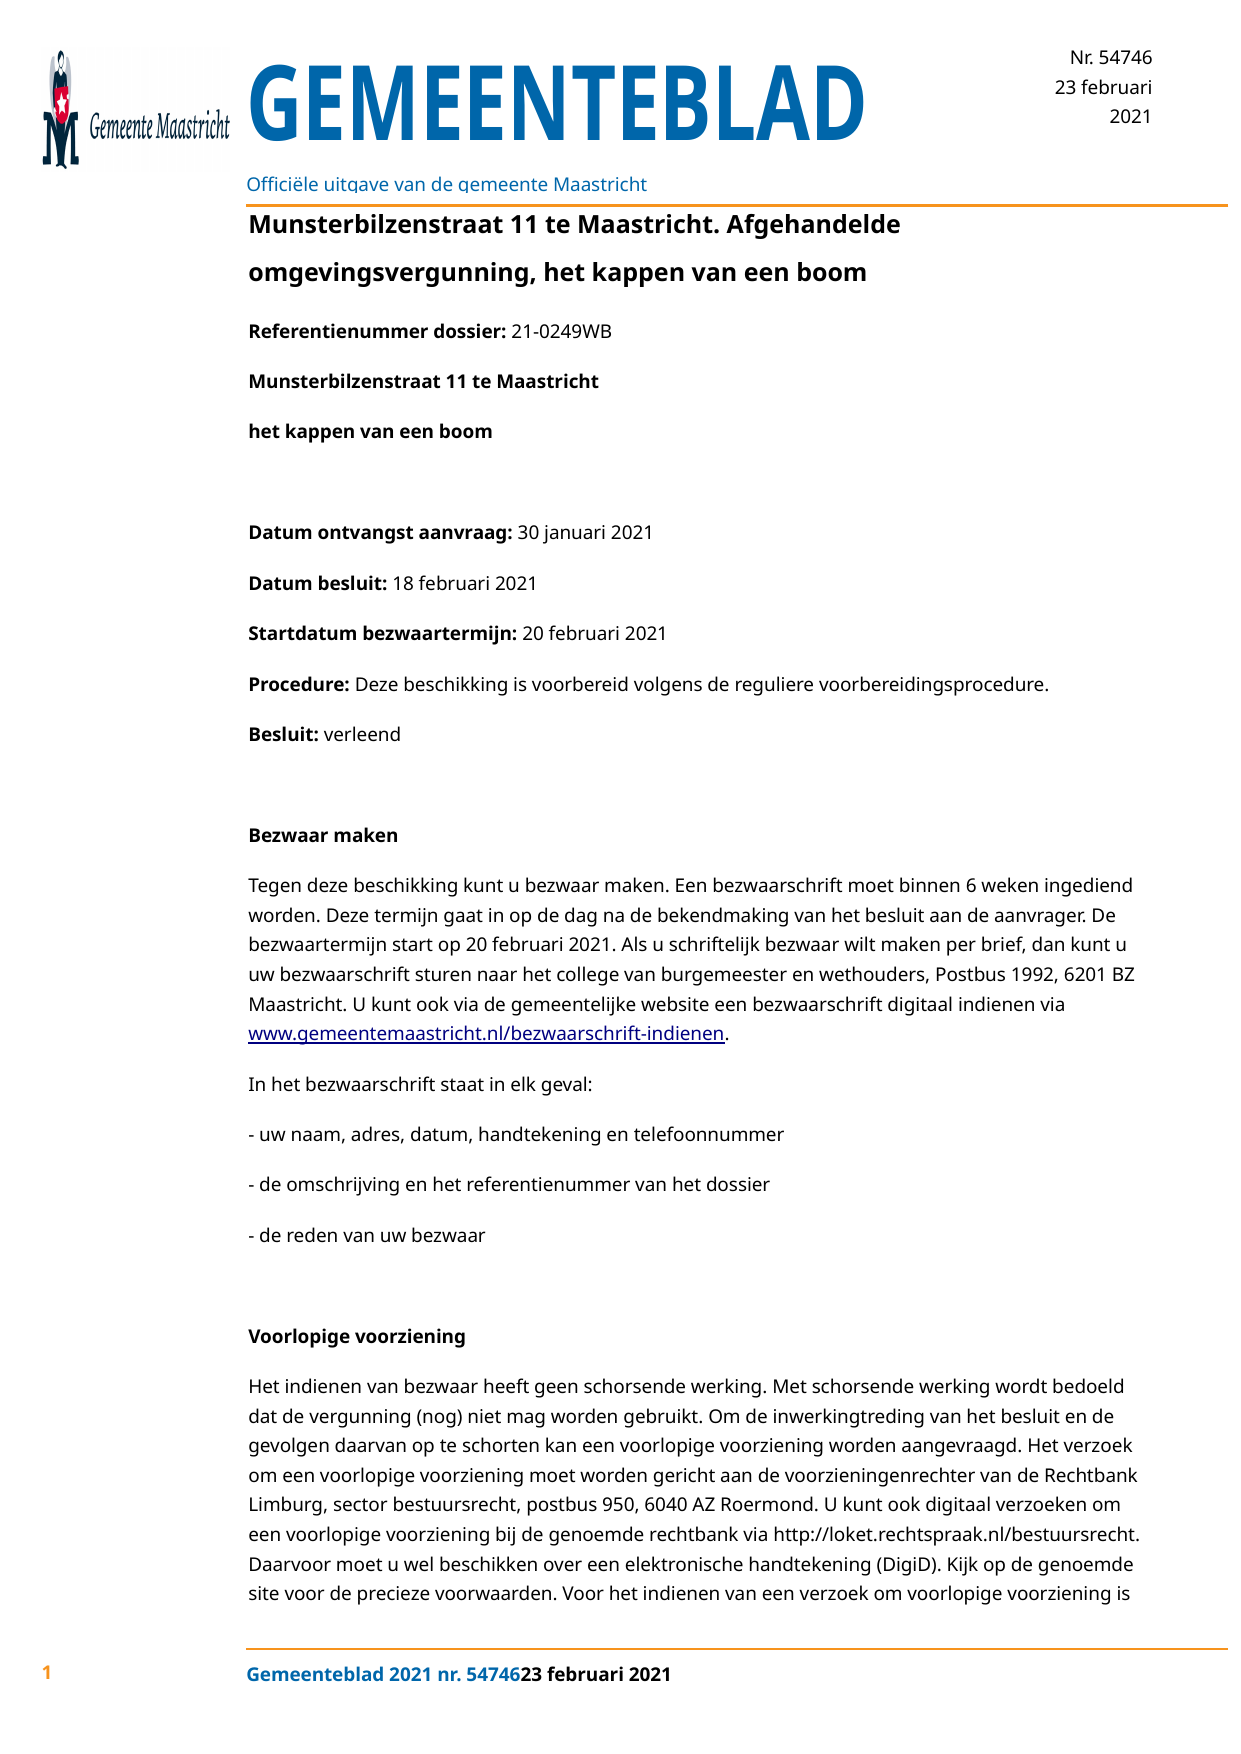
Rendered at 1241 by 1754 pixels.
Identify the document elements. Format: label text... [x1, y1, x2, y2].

text Het indienen van bezwaar heeft geen schorsende werking. Met schorsende werking wordt bedoeld dat de vergunning (nog) niet mag worden gebruikt. Om de inwerkingtreding van het besluit en de gevolgen daarvan op te schorten kan een voorlopige voorziening worden aangevraagd. Het verzoek om een voorlopige voorziening moet worden gericht aan de voorzieningenrechter van de Rechtbank Limburg, sector bestuursrecht, postbus 950, 6040 AZ Roermond. U kunt ook digitaal verzoeken om een voorlopige voorziening bij de genoemde rechtbank via http://loket.rechtspraak.nl/bestuursrecht. Daarvoor moet u wel beschikken over een elektronische handtekening (DigiD). Kijk op de genoemde site voor de precieze voorwaarden. Voor het indienen van een verzoek om voorlopige voorziening is [248, 1373, 1152, 1606]
text - uw naam, adres, datum, handtekening en telefoonnummer [248, 1121, 1152, 1147]
text Voorlopige voorziening [248, 1323, 1152, 1349]
text Munsterbilzenstraat 11 te Maastricht [248, 368, 1152, 394]
text Datum besluit: 18 februari 2021 [248, 570, 1152, 596]
text Datum ontvangst aanvraag: 30 januari 2021 [248, 519, 1152, 545]
picture [41, 47, 231, 172]
text het kappen van een boom [248, 419, 1152, 444]
text Munsterbilzenstraat 11 te Maastricht. Afgehandelde omgevingsvergunning, het kappen van een boom [248, 207, 1152, 288]
text In het bezwaarschrift staat in elk geval: [248, 1071, 1152, 1097]
text Tegen deze beschikking kunt u bezwaar maken. Een bezwaarschrift moet binnen 6 weken ingediend worden. Deze termijn gaat in op de dag na de bekendmaking van het besluit aan de aanvrager. De bezwaartermijn start op 20 februari 2021. Als u schriftelijk bezwaar wilt maken per brief, dan kunt u uw bezwaarschrift sturen naar het college van burgemeester en wethouders, Postbus 1992, 6201 BZ Maastricht. U kunt ook via de gemeentelijke website een bezwaarschrift digitaal indienen via www.gemeentemaastricht.nl/bezwaarschrift-indienen. [248, 872, 1152, 1046]
text Besluit: verleend [248, 721, 1152, 747]
text - de reden van uw bezwaar [248, 1222, 1152, 1248]
text - de omschrijving en het referentienummer van het dossier [248, 1172, 1152, 1197]
text Startdatum bezwaartermijn: 20 februari 2021 [248, 620, 1152, 646]
text Referentienummer dossier: 21-0249WB [248, 318, 1152, 344]
text Procedure: Deze beschikking is voorbereid volgens de reguliere voorbereidingsprocedure. [248, 671, 1152, 697]
text Bezwaar maken [248, 822, 1152, 848]
